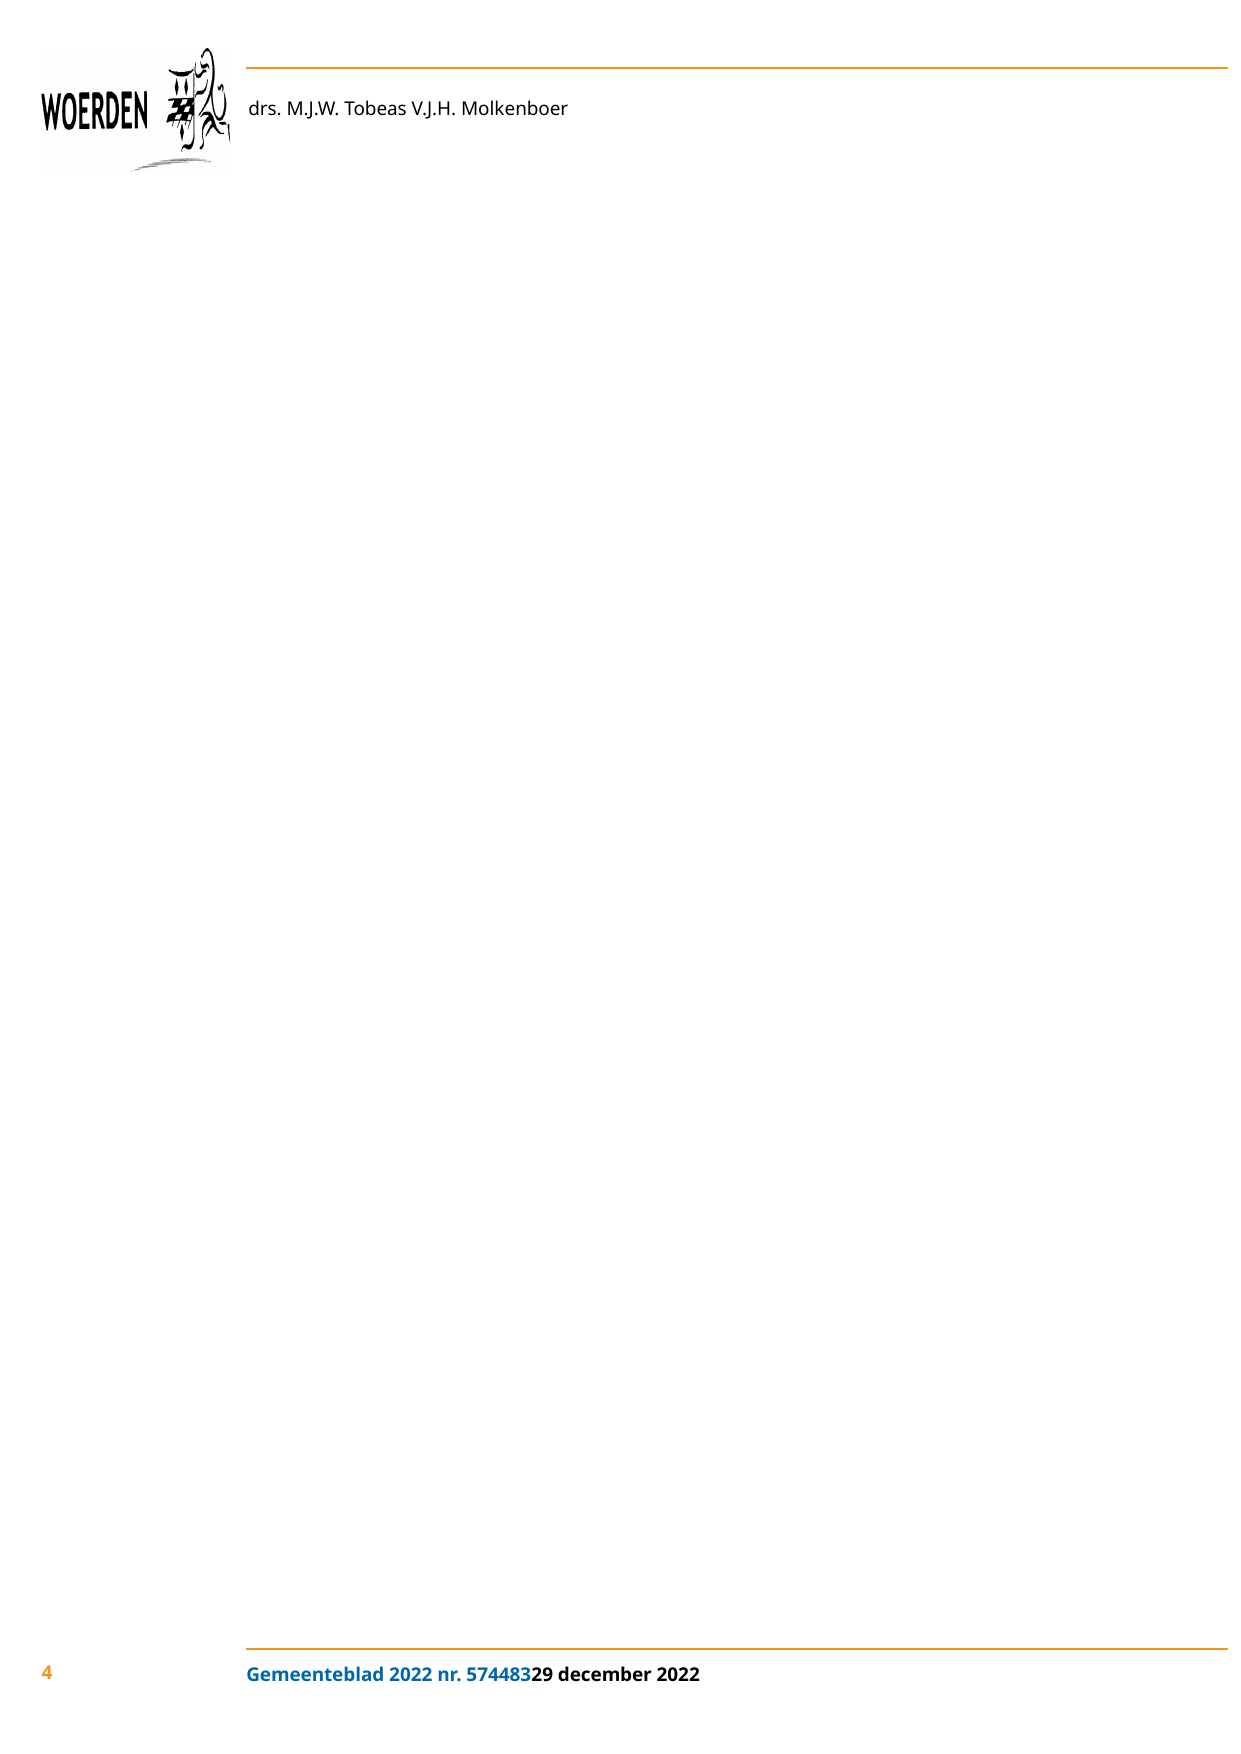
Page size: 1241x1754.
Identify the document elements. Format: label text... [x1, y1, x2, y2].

picture [41, 47, 231, 172]
text drs. M.J.W. Tobeas V.J.H. Molkenboer [248, 95, 1152, 121]
